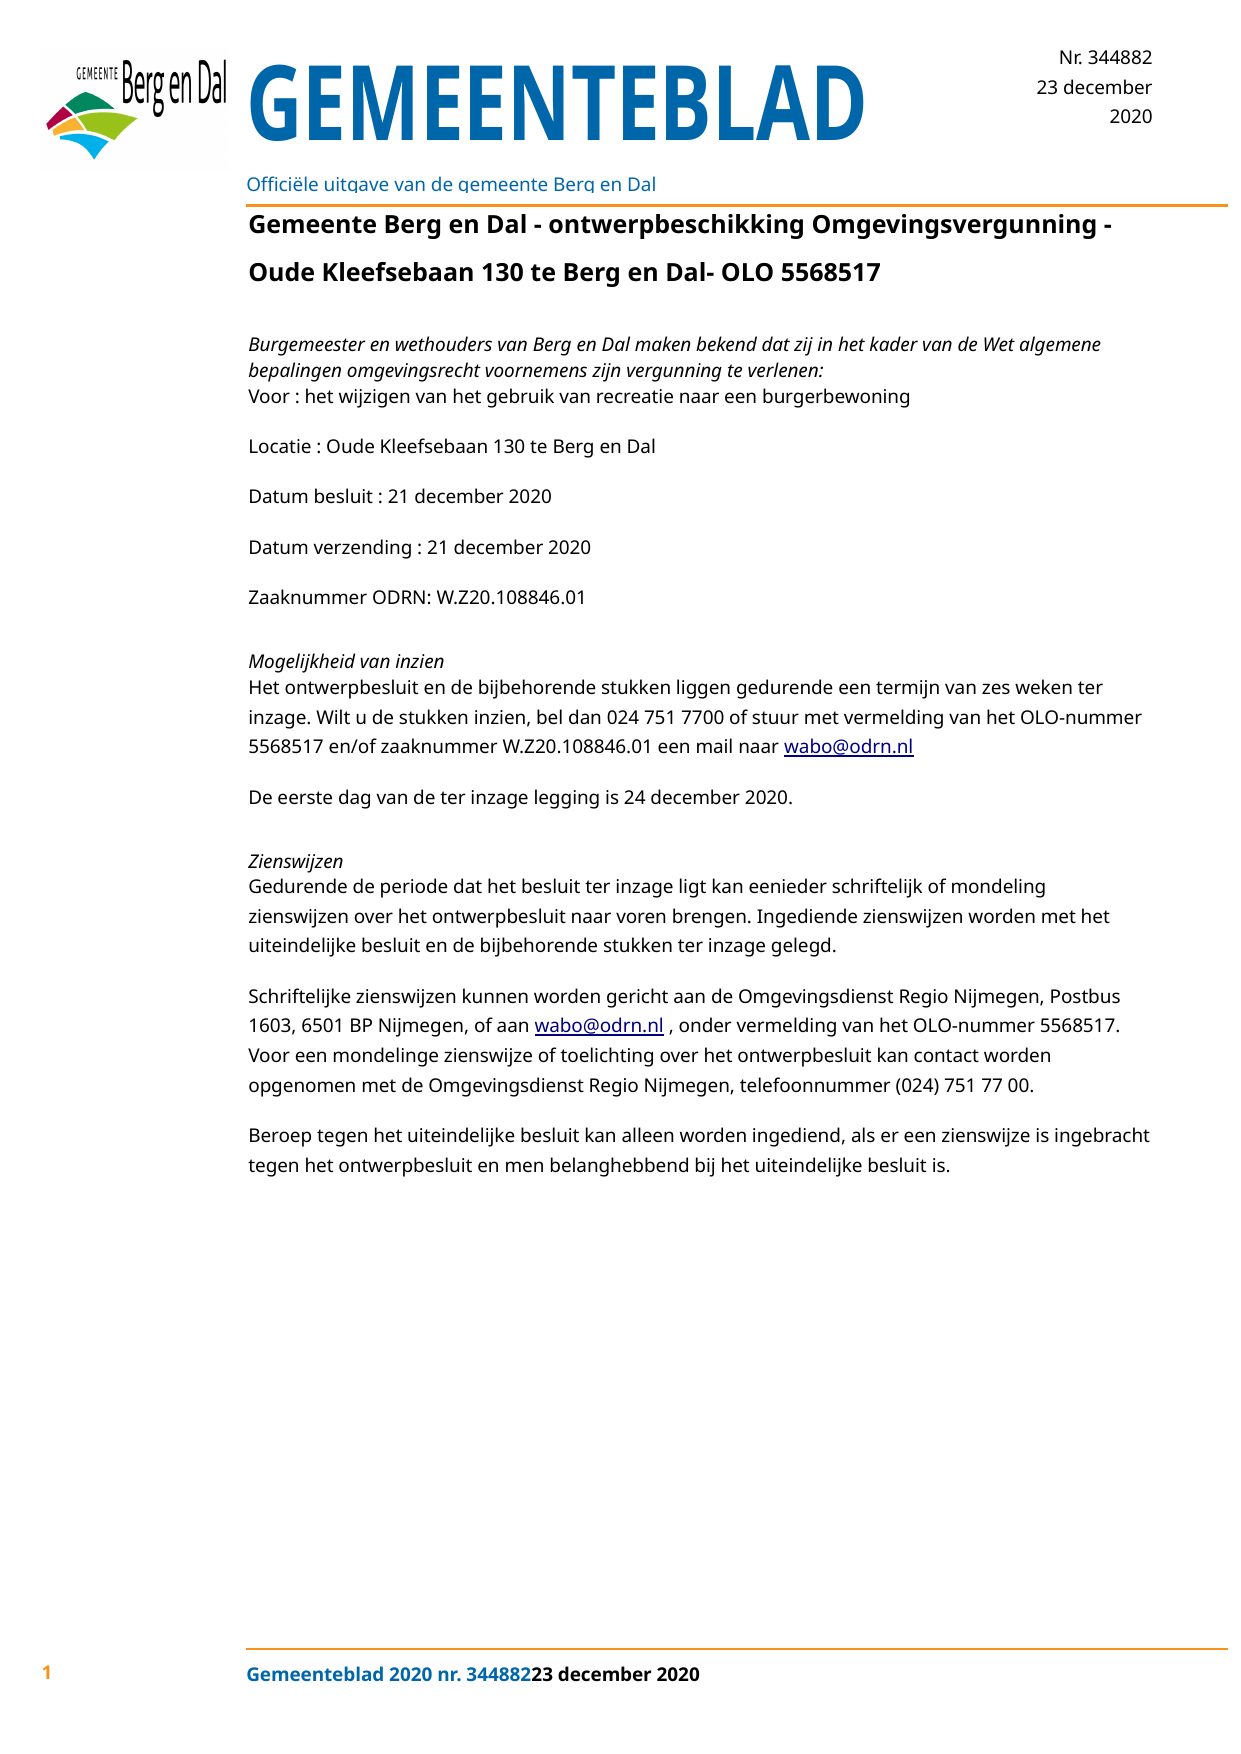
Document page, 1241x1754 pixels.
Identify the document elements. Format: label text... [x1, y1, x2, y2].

text Gedurende de periode dat het besluit ter inzage ligt kan eenieder schriftelijk of mondeling zienswijzen over het ontwerpbesluit naar voren brengen. Ingediende zienswijzen worden met het uiteindelijke besluit en de bijbehorende stukken ter inzage gelegd. [248, 873, 1152, 958]
text Gemeente Berg en Dal - ontwerpbeschikking Omgevingsvergunning - Oude Kleefsebaan 130 te Berg en Dal- OLO 5568517 [248, 207, 1152, 288]
text Voor : het wijzigen van het gebruik van recreatie naar een burgerbewoning [248, 383, 1152, 409]
text Zaaknummer ODRN: W.Z20.108846.01 [248, 584, 1152, 610]
text Beroep tegen het uiteindelijke besluit kan alleen worden ingediend, als er een zienswijze is ingebracht tegen het ontwerpbesluit en men belanghebbend bij het uiteindelijke besluit is. [248, 1122, 1152, 1178]
text Locatie : Oude Kleefsebaan 130 te Berg en Dal [248, 433, 1152, 459]
text De eerste dag van de ter inzage legging is 24 december 2020. [248, 784, 1152, 809]
text Schriftelijke zienswijzen kunnen worden gericht aan de Omgevingsdienst Regio Nijmegen, Postbus 1603, 6501 BP Nijmegen, of aan wabo@odrn.nl , onder vermelding van het OLO-nummer 5568517. Voor een mondelinge zienswijze of toelichting over het ontwerpbesluit kan contact worden opgenomen met de Omgevingsdienst Regio Nijmegen, telefoonnummer (024) 751 77 00. [248, 983, 1152, 1098]
text Mogelijkheid van inzien [248, 648, 1152, 674]
text Het ontwerpbesluit en de bijbehorende stukken liggen gedurende een termijn van zes weken ter inzage. Wilt u de stukken inzien, bel dan 024 751 7700 of stuur met vermelding van het OLO-nummer 5568517 en/of zaaknummer W.Z20.108846.01 een mail naar wabo@odrn.nl [248, 674, 1152, 759]
text Zienswijzen [248, 848, 1152, 873]
text Datum verzending : 21 december 2020 [248, 534, 1152, 560]
text Datum besluit : 21 december 2020 [248, 484, 1152, 509]
text Burgemeester en wethouders van Berg en Dal maken bekend dat zij in het kader van de Wet algemene bepalingen omgevingsrecht voornemens zijn vergunning te verlenen: [248, 331, 1152, 383]
picture [41, 47, 231, 172]
